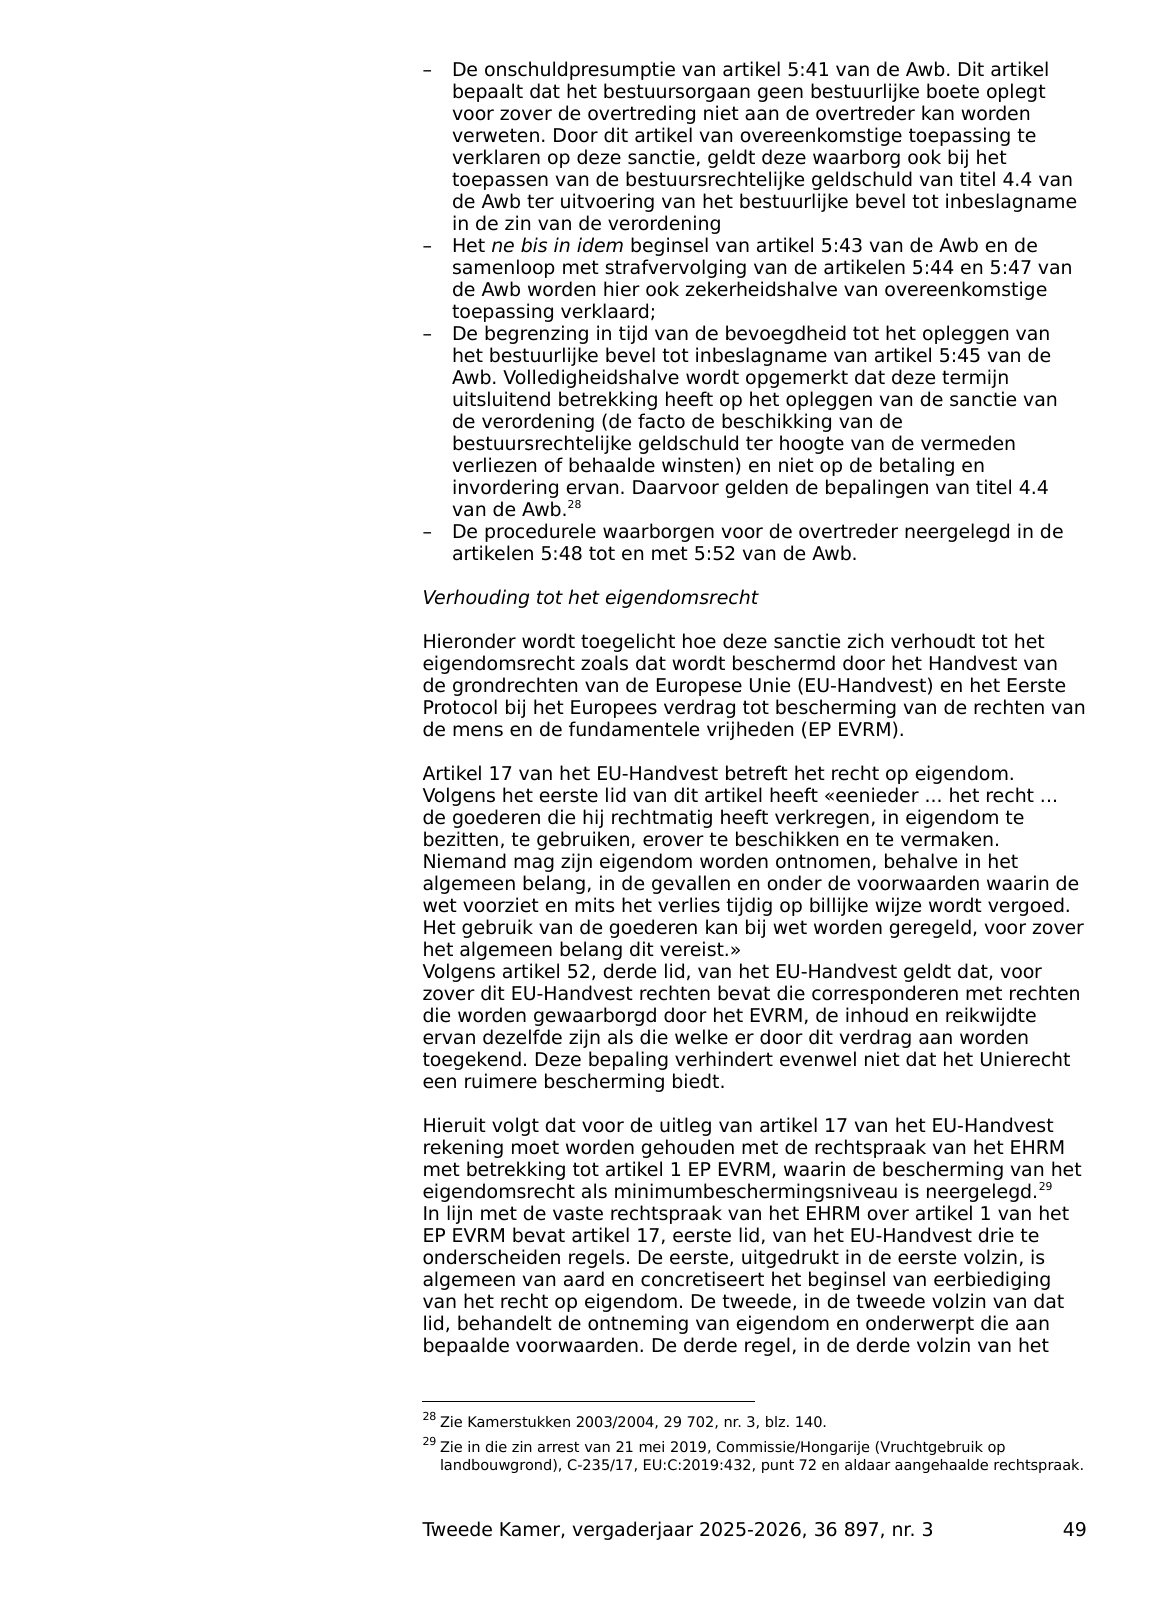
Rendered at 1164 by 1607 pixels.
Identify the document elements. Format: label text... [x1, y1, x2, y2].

text Zie Kamerstukken 2003/2004, 29 702, nr. 3, blz. 140. [422, 1410, 1087, 1432]
text – Het ne bis in idem beginsel van artikel 5:43 van de Awb en de samenloop met strafvervolging van de artikelen 5:44 en 5:47 van de Awb worden hier ook zekerheidshalve van overeenkomstige toepassing verklaard; [422, 235, 1087, 323]
text – De onschuldpresumptie van artikel 5:41 van de Awb. Dit artikel bepaalt dat het bestuursorgaan geen bestuurlijke boete oplegt voor zover de overtreding niet aan de overtreder kan worden verweten. Door dit artikel van overeenkomstige toepassing te verklaren op deze sanctie, geldt deze waarborg ook bij het toepassen van de bestuursrechtelijke geldschuld van titel 4.4 van de Awb ter uitvoering van het bestuurlijke bevel tot inbeslagname in de zin van de verordening [422, 59, 1087, 235]
text – De begrenzing in tijd van de bevoegdheid tot het opleggen van het bestuurlijke bevel tot inbeslagname van artikel 5:45 van de Awb. Volledigheidshalve wordt opgemerkt dat deze termijn uitsluitend betrekking heeft op het opleggen van de sanctie van de verordening (de facto de beschikking van de bestuursrechtelijke geldschuld ter hoogte van de vermeden verliezen of behaalde winsten) en niet op de betaling en invordering ervan. Daarvoor gelden de bepalingen van titel 4.4 van de Awb. [422, 323, 1087, 521]
text In lijn met de vaste rechtspraak van het EHRM over artikel 1 van het EP EVRM bevat artikel 17, eerste lid, van het EU-Handvest drie te onderscheiden regels. De eerste, uitgedrukt in de eerste volzin, is algemeen van aard en concretiseert het beginsel van eerbiediging van het recht op eigendom. De tweede, in de tweede volzin van dat lid, behandelt de ontneming van eigendom en onderwerpt die aan bepaalde voorwaarden. De derde regel, in de derde volzin van het [422, 1203, 1087, 1357]
subtitle Verhouding tot het eigendomsrecht [422, 587, 1087, 609]
text Zie in die zin arrest van 21 mei 2019, Commissie/Hongarije (Vruchtgebruik op landbouwgrond), C-235/17, EU:C:2019:432, punt 72 en aldaar aangehaalde rechtspraak. [422, 1435, 1087, 1474]
text – De procedurele waarborgen voor de overtreder neergelegd in de artikelen 5:48 tot en met 5:52 van de Awb. [422, 521, 1087, 564]
text Hieronder wordt toegelicht hoe deze sanctie zich verhoudt tot het eigendomsrecht zoals dat wordt beschermd door het Handvest van de grondrechten van de Europese Unie (EU-Handvest) en het Eerste Protocol bij het Europees verdrag tot bescherming van de rechten van de mens en de fundamentele vrijheden (EP EVRM). [422, 631, 1087, 741]
text Artikel 17 van het EU-Handvest betreft het recht op eigendom. Volgens het eerste lid van dit artikel heeft «eenieder ... het recht ... de goederen die hij rechtmatig heeft verkregen, in eigendom te bezitten, te gebruiken, erover te beschikken en te vermaken. Niemand mag zijn eigendom worden ontnomen, behalve in het algemeen belang, in de gevallen en onder de voorwaarden waarin de wet voorziet en mits het verlies tijdig op billijke wijze wordt vergoed. Het gebruik van de goederen kan bij wet worden geregeld, voor zover het algemeen belang dit vereist.» [422, 763, 1087, 961]
text Volgens artikel 52, derde lid, van het EU-Handvest geldt dat, voor zover dit EU-Handvest rechten bevat die corresponderen met rechten die worden gewaarborgd door het EVRM, de inhoud en reikwijdte ervan dezelfde zijn als die welke er door dit verdrag aan worden toegekend. Deze bepaling verhindert evenwel niet dat het Unierecht een ruimere bescherming biedt. [422, 961, 1087, 1093]
text Hieruit volgt dat voor de uitleg van artikel 17 van het EU-Handvest rekening moet worden gehouden met de rechtspraak van het EHRM met betrekking tot artikel 1 EP EVRM, waarin de bescherming van het eigendomsrecht als minimumbeschermingsniveau is neergelegd. [422, 1115, 1087, 1203]
